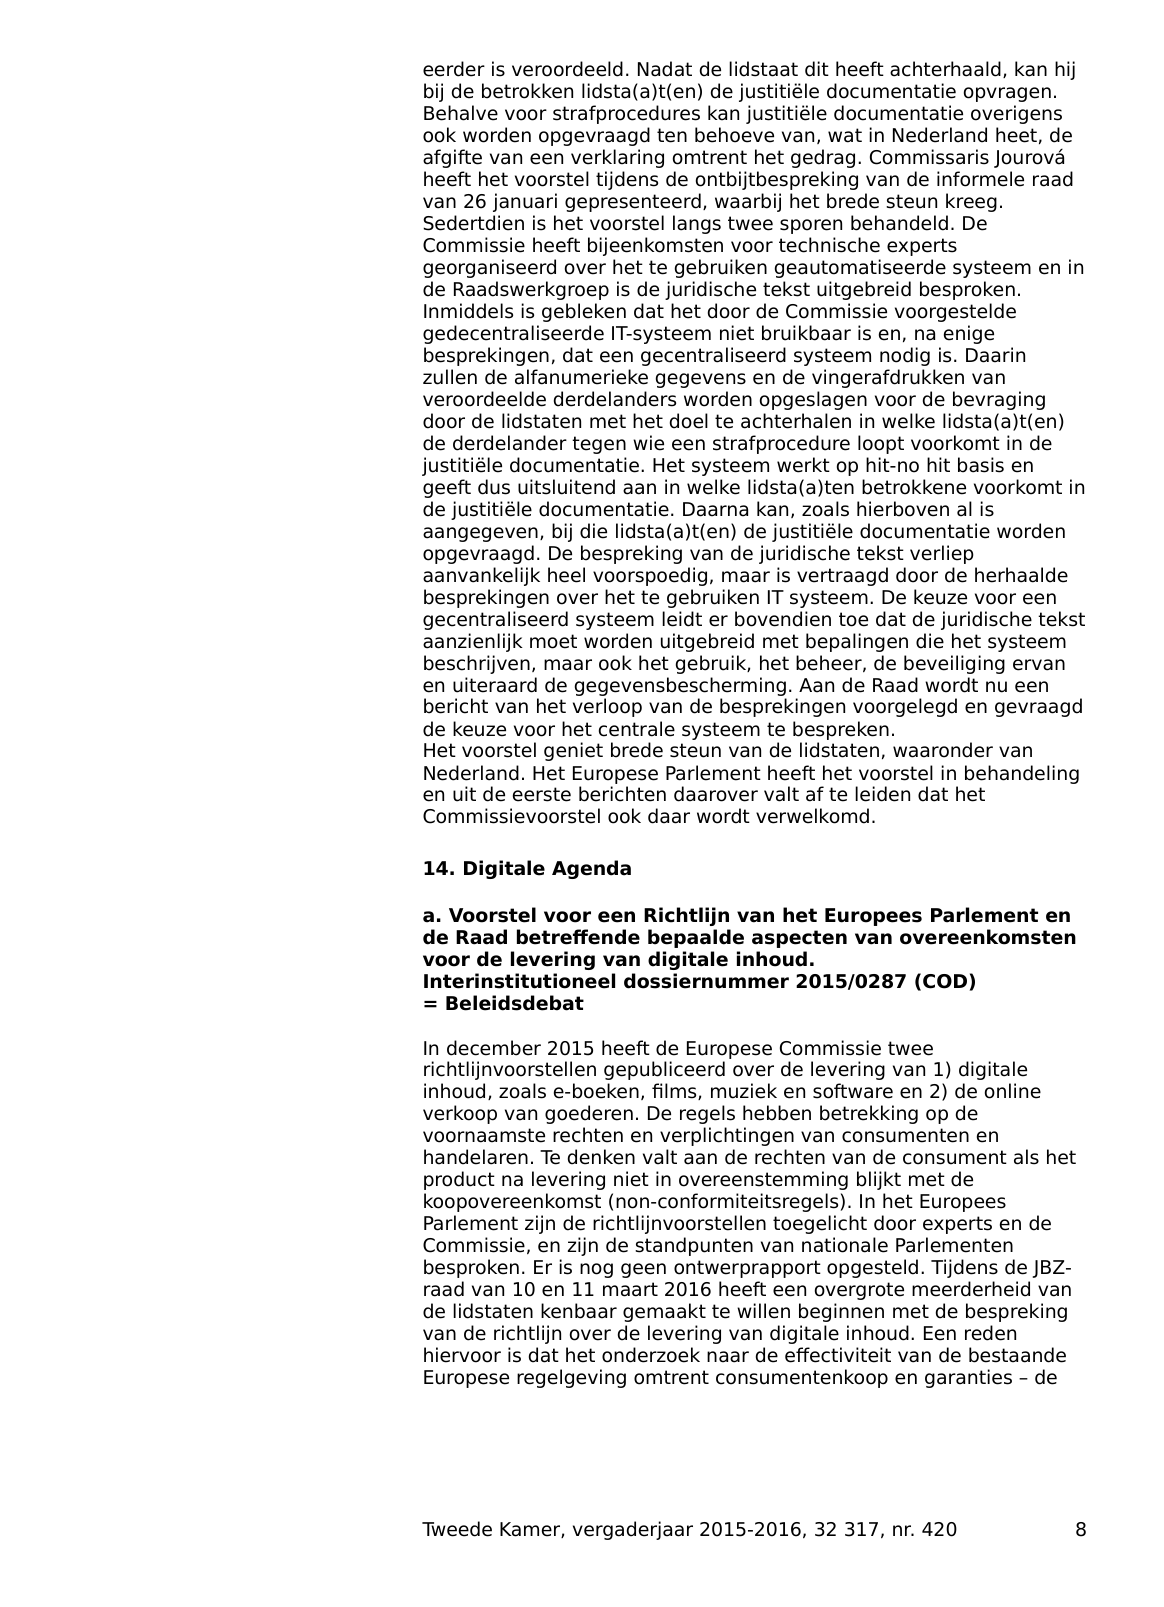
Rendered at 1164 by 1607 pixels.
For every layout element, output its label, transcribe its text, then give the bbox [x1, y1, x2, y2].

text In december 2015 heeft de Europese Commissie twee richtlijnvoorstellen gepubliceerd over de levering van 1) digitale inhoud, zoals e-boeken, films, muziek en software en 2) de online verkoop van goederen. De regels hebben betrekking op de voornaamste rechten en verplichtingen van consumenten en handelaren. Te denken valt aan de rechten van de consument als het product na levering niet in overeenstemming blijkt met de koopovereenkomst (non-conformiteitsregels). In het Europees Parlement zijn de richtlijnvoorstellen toegelicht door experts en de Commissie, en zijn de standpunten van nationale Parlementen besproken. Er is nog geen ontwerprapport opgesteld. Tijdens de JBZ-raad van 10 en 11 maart 2016 heeft een overgrote meerderheid van de lidstaten kenbaar gemaakt te willen beginnen met de bespreking van de richtlijn over de levering van digitale inhoud. Een reden hiervoor is dat het onderzoek naar de effectiviteit van de bestaande Europese regelgeving omtrent consumentenkoop en garanties – de [422, 1037, 1087, 1389]
text Het voorstel geniet brede steun van de lidstaten, waaronder van Nederland. Het Europese Parlement heeft het voorstel in behandeling en uit de eerste berichten daarover valt af te leiden dat het Commissievoorstel ook daar wordt verwelkomd. [422, 740, 1087, 828]
subtitle 14. Digitale Agenda [422, 858, 1087, 880]
text = Beleidsdebat [422, 993, 1087, 1015]
text Interinstitutioneel dossiernummer 2015/0287 (COD) [422, 971, 1087, 993]
text eerder is veroordeeld. Nadat de lidstaat dit heeft achterhaald, kan hij bij de betrokken lidsta(a)t(en) de justitiële documentatie opvragen. Behalve voor strafprocedures kan justitiële documentatie overigens ook worden opgevraagd ten behoeve van, wat in Nederland heet, de afgifte van een verklaring omtrent het gedrag. Commissaris Jourová heeft het voorstel tijdens de ontbijtbespreking van de informele raad van 26 januari gepresenteerd, waarbij het brede steun kreeg. Sedertdien is het voorstel langs twee sporen behandeld. De Commissie heeft bijeenkomsten voor technische experts georganiseerd over het te gebruiken geautomatiseerde systeem en in de Raadswerkgroep is de juridische tekst uitgebreid besproken. Inmiddels is gebleken dat het door de Commissie voorgestelde gedecentraliseerde IT-systeem niet bruikbaar is en, na enige besprekingen, dat een gecentraliseerd systeem nodig is. Daarin zullen de alfanumerieke gegevens en de vingerafdrukken van veroordeelde derdelanders worden opgeslagen voor de bevraging door de lidstaten met het doel te achterhalen in welke lidsta(a)t(en) de derdelander tegen wie een strafprocedure loopt voorkomt in de justitiële documentatie. Het systeem werkt op hit-no hit basis en geeft dus uitsluitend aan in welke lidsta(a)ten betrokkene voorkomt in de justitiële documentatie. Daarna kan, zoals hierboven al is aangegeven, bij die lidsta(a)t(en) de justitiële documentatie worden opgevraagd. De bespreking van de juridische tekst verliep aanvankelijk heel voorspoedig, maar is vertraagd door de herhaalde besprekingen over het te gebruiken IT systeem. De keuze voor een gecentraliseerd systeem leidt er bovendien toe dat de juridische tekst aanzienlijk moet worden uitgebreid met bepalingen die het systeem beschrijven, maar ook het gebruik, het beheer, de beveiliging ervan en uiteraard de gegevensbescherming. Aan de Raad wordt nu een bericht van het verloop van de besprekingen voorgelegd en gevraagd de keuze voor het centrale systeem te bespreken. [422, 59, 1087, 740]
text a. Voorstel voor een Richtlijn van het Europees Parlement en de Raad betreffende bepaalde aspecten van overeenkomsten voor de levering van digitale inhoud. [422, 905, 1087, 971]
